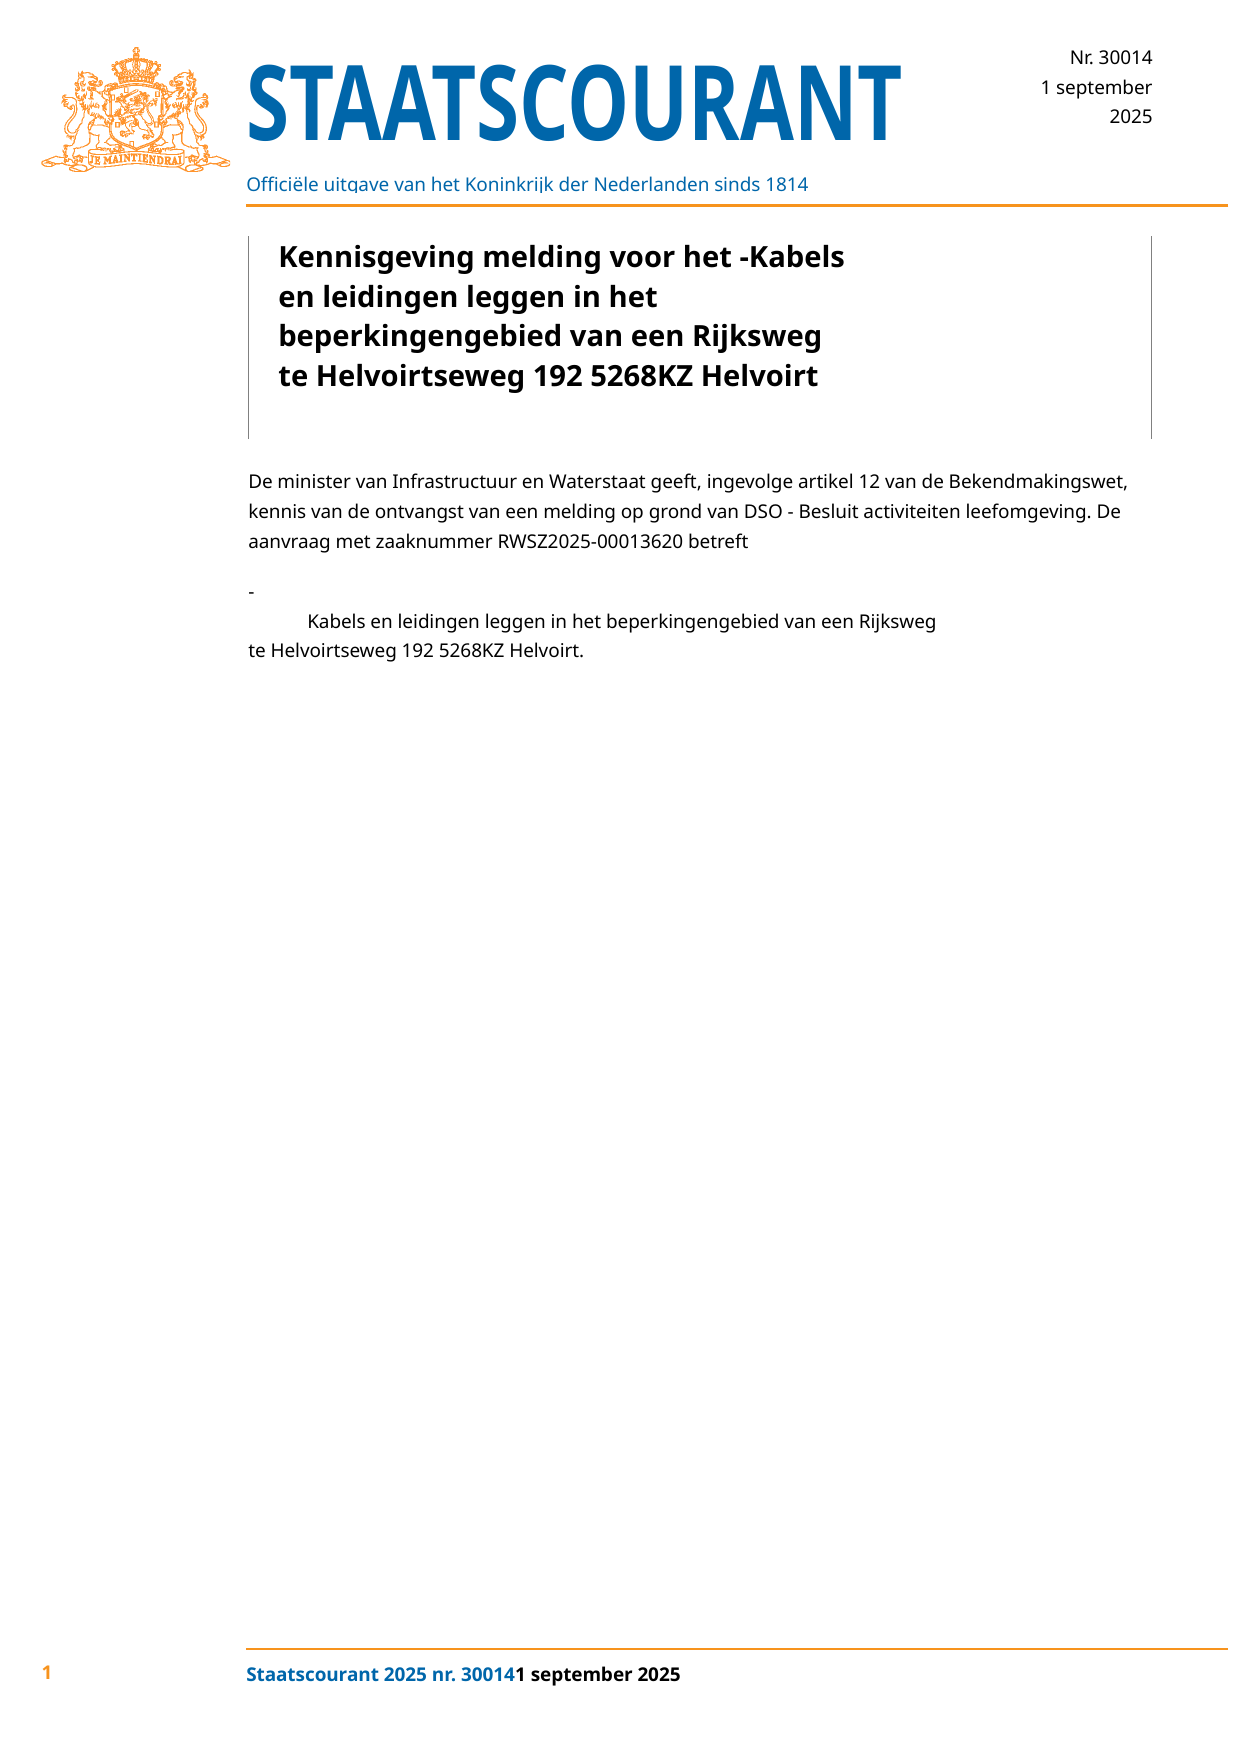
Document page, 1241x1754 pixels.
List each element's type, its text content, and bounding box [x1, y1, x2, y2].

text te Helvoirtseweg 192 5268KZ Helvoirt. [248, 637, 1152, 663]
list Kabels en leidingen leggen in het beperkingengebied van een Rijksweg [248, 608, 1152, 633]
table_header [1090, 236, 1151, 413]
table_header Kennisgeving melding voor het -Kabels en leidingen leggen in het beperkingengebied van een Rijksweg te Helvoirtseweg 192 5268KZ Helvoirt [249, 236, 850, 439]
picture [41, 47, 231, 172]
picture [912, 236, 1090, 414]
text De minister van Infrastructuur en Waterstaat geeft, ingevolge artikel 12 van de Bekendmakingswet, kennis van de ontvangst van een melding op grond van DSO - Besluit activiteiten leefomgeving. De aanvraag met zaaknummer RWSZ2025-00013620 betreft [248, 469, 1152, 553]
table_header [850, 414, 1151, 439]
table_header [850, 236, 912, 413]
